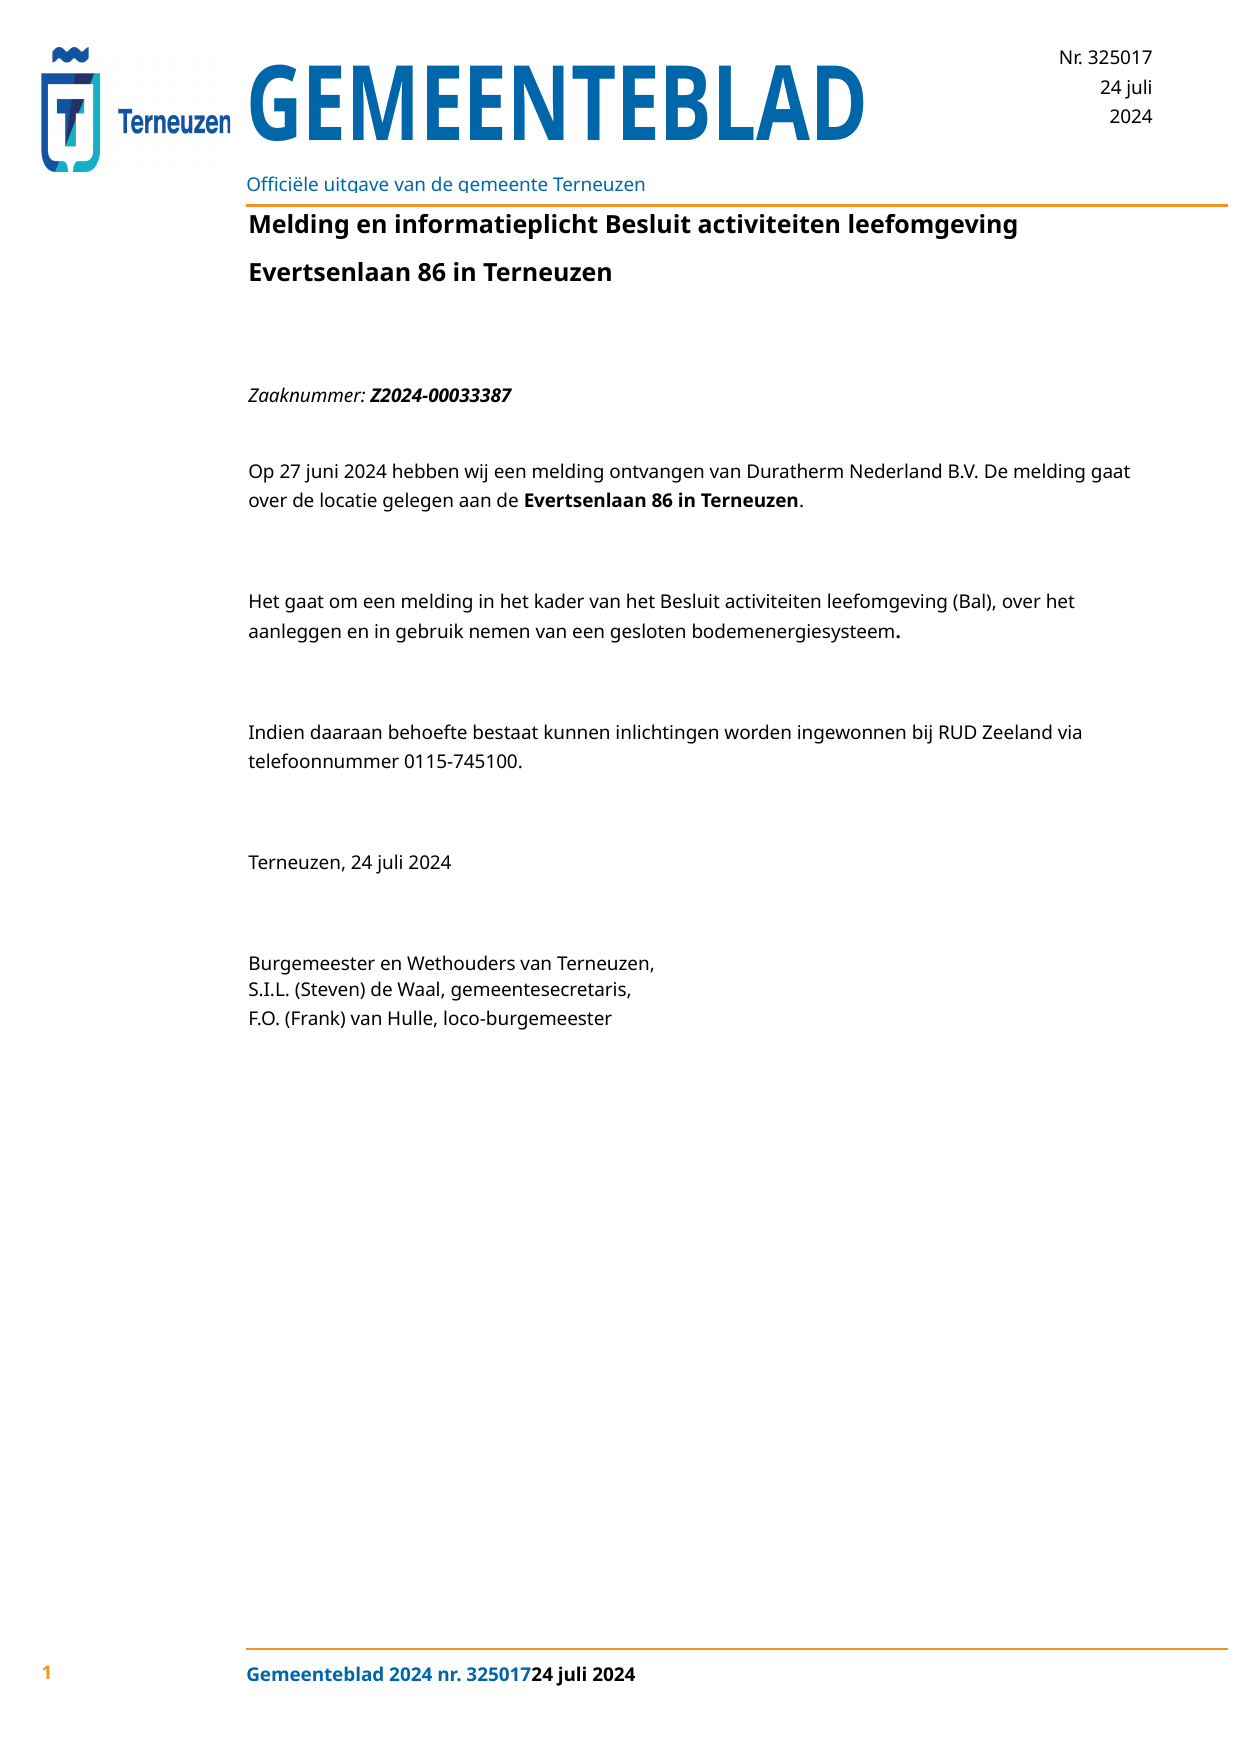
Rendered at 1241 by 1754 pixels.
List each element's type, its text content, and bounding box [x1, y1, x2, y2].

table_header Burgemeester en Wethouders van Terneuzen, [248, 950, 1152, 976]
text Het gaat om een melding in het kader van het Besluit activiteiten leefomgeving (Bal), over het aanleggen en in gebruik nemen van een gesloten bodemenergiesysteem. [248, 588, 1152, 644]
table_cell [700, 1031, 1152, 1057]
table_cell S.I.L. (Steven) de Waal, gemeentesecretaris, F.O. (Frank) van Hulle, loco-burgemeester [248, 976, 700, 1031]
text Zaaknummer: Z2024-00033387 [248, 382, 1152, 408]
table_cell [248, 1031, 700, 1057]
text Indien daaraan behoefte bestaat kunnen inlichtingen worden ingewonnen bij RUD Zeeland via telefoonnummer 0115-745100. [248, 719, 1152, 774]
text Melding en informatieplicht Besluit activiteiten leefomgeving Evertsenlaan 86 in Terneuzen [248, 207, 1152, 288]
table_cell [248, 1083, 700, 1108]
text Terneuzen, 24 juli 2024 [248, 849, 1152, 875]
table_cell [700, 976, 1152, 1031]
picture [41, 47, 231, 172]
table_cell [248, 1057, 1152, 1083]
table_cell [700, 1083, 1152, 1108]
text Op 27 juni 2024 hebben wij een melding ontvangen van Duratherm Nederland B.V. De melding gaat over de locatie gelegen aan de Evertsenlaan 86 in Terneuzen. [248, 458, 1152, 513]
